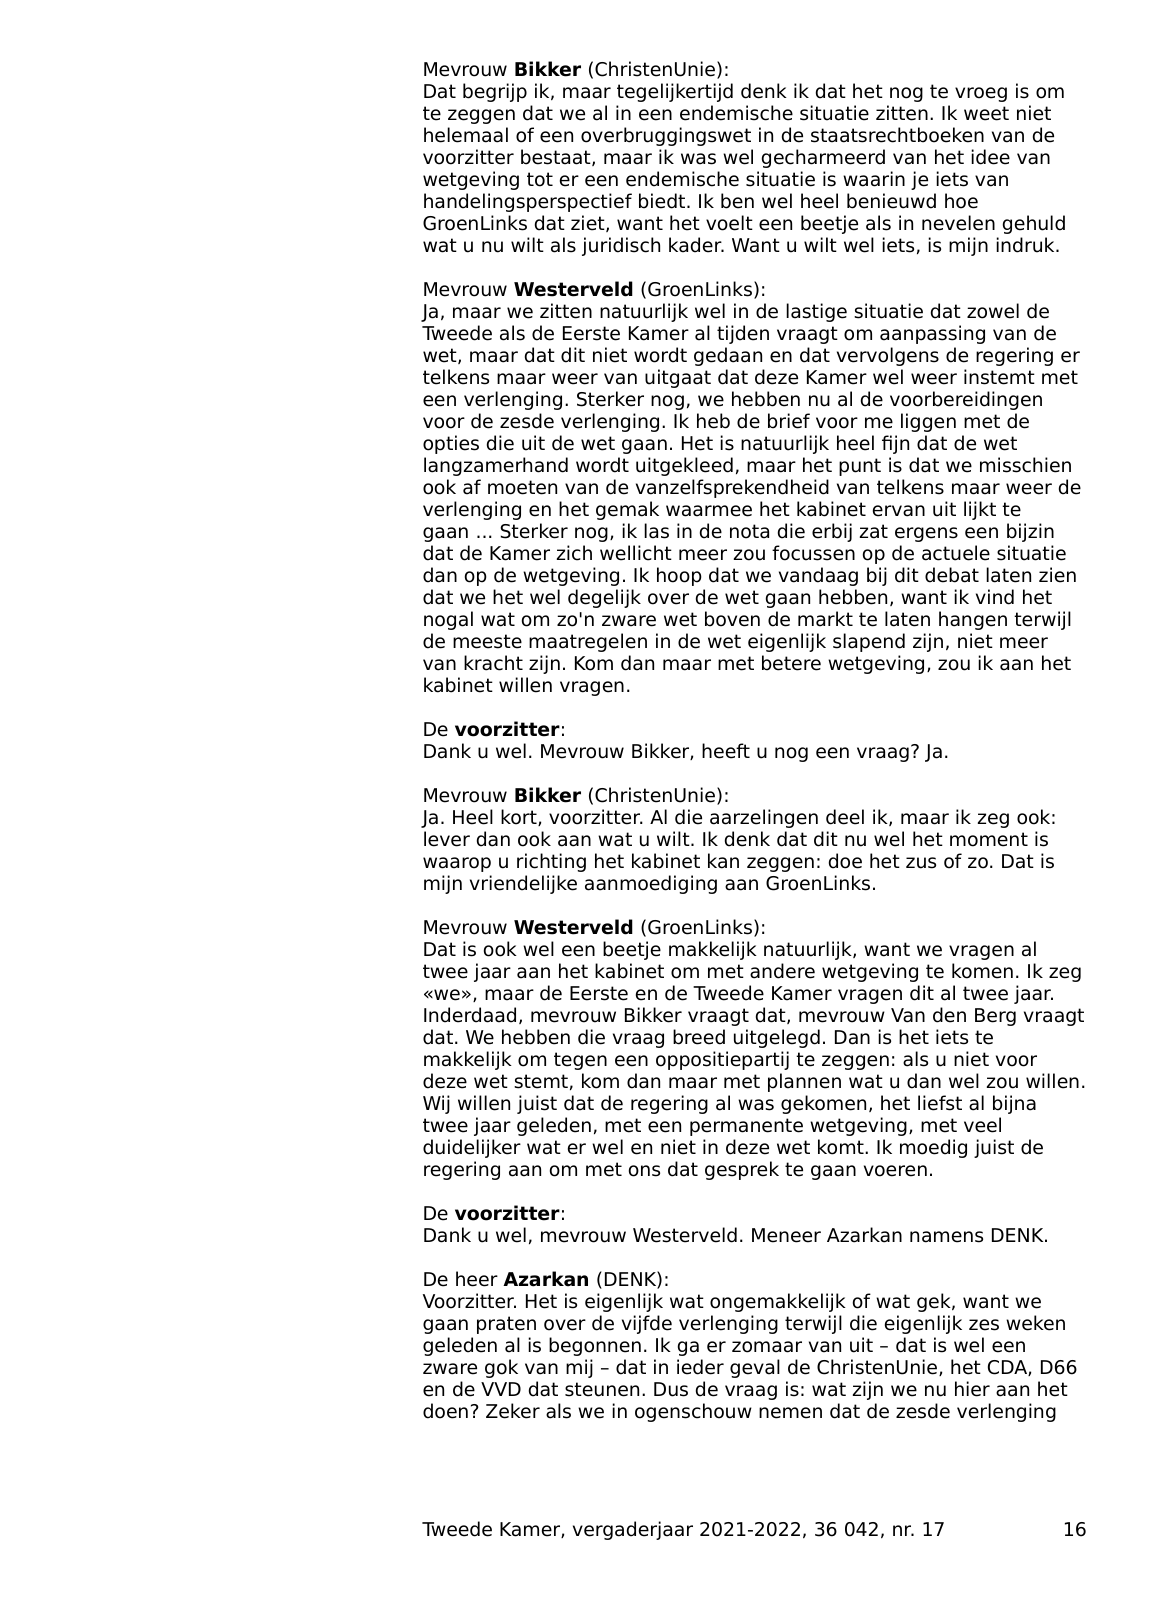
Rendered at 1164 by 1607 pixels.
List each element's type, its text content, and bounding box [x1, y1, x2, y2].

text De heer Azarkan (DENK): [422, 1269, 1087, 1291]
text Mevrouw Westerveld (GroenLinks): [422, 917, 1087, 939]
text Dat begrijp ik, maar tegelijkertijd denk ik dat het nog te vroeg is om te zeggen dat we al in een endemische situatie zitten. Ik weet niet helemaal of een overbruggingswet in de staatsrechtboeken van de voorzitter bestaat, maar ik was wel gecharmeerd van het idee van wetgeving tot er een endemische situatie is waarin je iets van handelingsperspectief biedt. Ik ben wel heel benieuwd hoe GroenLinks dat ziet, want het voelt een beetje als in nevelen gehuld wat u nu wilt als juridisch kader. Want u wilt wel iets, is mijn indruk. [422, 81, 1087, 257]
text Dat is ook wel een beetje makkelijk natuurlijk, want we vragen al twee jaar aan het kabinet om met andere wetgeving te komen. Ik zeg «we», maar de Eerste en de Tweede Kamer vragen dit al twee jaar. Inderdaad, mevrouw Bikker vraagt dat, mevrouw Van den Berg vraagt dat. We hebben die vraag breed uitgelegd. Dan is het iets te makkelijk om tegen een oppositiepartij te zeggen: als u niet voor deze wet stemt, kom dan maar met plannen wat u dan wel zou willen. Wij willen juist dat de regering al was gekomen, het liefst al bijna twee jaar geleden, met een permanente wetgeving, met veel duidelijker wat er wel en niet in deze wet komt. Ik moedig juist de regering aan om met ons dat gesprek te gaan voeren. [422, 939, 1087, 1181]
text Dank u wel, mevrouw Westerveld. Meneer Azarkan namens DENK. [422, 1225, 1087, 1247]
text Mevrouw Bikker (ChristenUnie): [422, 59, 1087, 81]
text Mevrouw Westerveld (GroenLinks): [422, 279, 1087, 301]
text De voorzitter: [422, 1203, 1087, 1225]
text De voorzitter: [422, 719, 1087, 741]
text Voorzitter. Het is eigenlijk wat ongemakkelijk of wat gek, want we gaan praten over de vijfde verlenging terwijl die eigenlijk zes weken geleden al is begonnen. Ik ga er zomaar van uit – dat is wel een zware gok van mij – dat in ieder geval de ChristenUnie, het CDA, D66 en de VVD dat steunen. Dus de vraag is: wat zijn we nu hier aan het doen? Zeker als we in ogenschouw nemen dat de zesde verlenging [422, 1291, 1087, 1423]
text Ja. Heel kort, voorzitter. Al die aarzelingen deel ik, maar ik zeg ook: lever dan ook aan wat u wilt. Ik denk dat dit nu wel het moment is waarop u richting het kabinet kan zeggen: doe het zus of zo. Dat is mijn vriendelijke aanmoediging aan GroenLinks. [422, 807, 1087, 895]
text Dank u wel. Mevrouw Bikker, heeft u nog een vraag? Ja. [422, 741, 1087, 763]
text Mevrouw Bikker (ChristenUnie): [422, 785, 1087, 807]
text Ja, maar we zitten natuurlijk wel in de lastige situatie dat zowel de Tweede als de Eerste Kamer al tijden vraagt om aanpassing van de wet, maar dat dit niet wordt gedaan en dat vervolgens de regering er telkens maar weer van uitgaat dat deze Kamer wel weer instemt met een verlenging. Sterker nog, we hebben nu al de voorbereidingen voor de zesde verlenging. Ik heb de brief voor me liggen met de opties die uit de wet gaan. Het is natuurlijk heel fijn dat de wet langzamerhand wordt uitgekleed, maar het punt is dat we misschien ook af moeten van de vanzelfsprekendheid van telkens maar weer de verlenging en het gemak waarmee het kabinet ervan uit lijkt te gaan ... Sterker nog, ik las in de nota die erbij zat ergens een bijzin dat de Kamer zich wellicht meer zou focussen op de actuele situatie dan op de wetgeving. Ik hoop dat we vandaag bij dit debat laten zien dat we het wel degelijk over de wet gaan hebben, want ik vind het nogal wat om zo'n zware wet boven de markt te laten hangen terwijl de meeste maatregelen in de wet eigenlijk slapend zijn, niet meer van kracht zijn. Kom dan maar met betere wetgeving, zou ik aan het kabinet willen vragen. [422, 301, 1087, 697]
